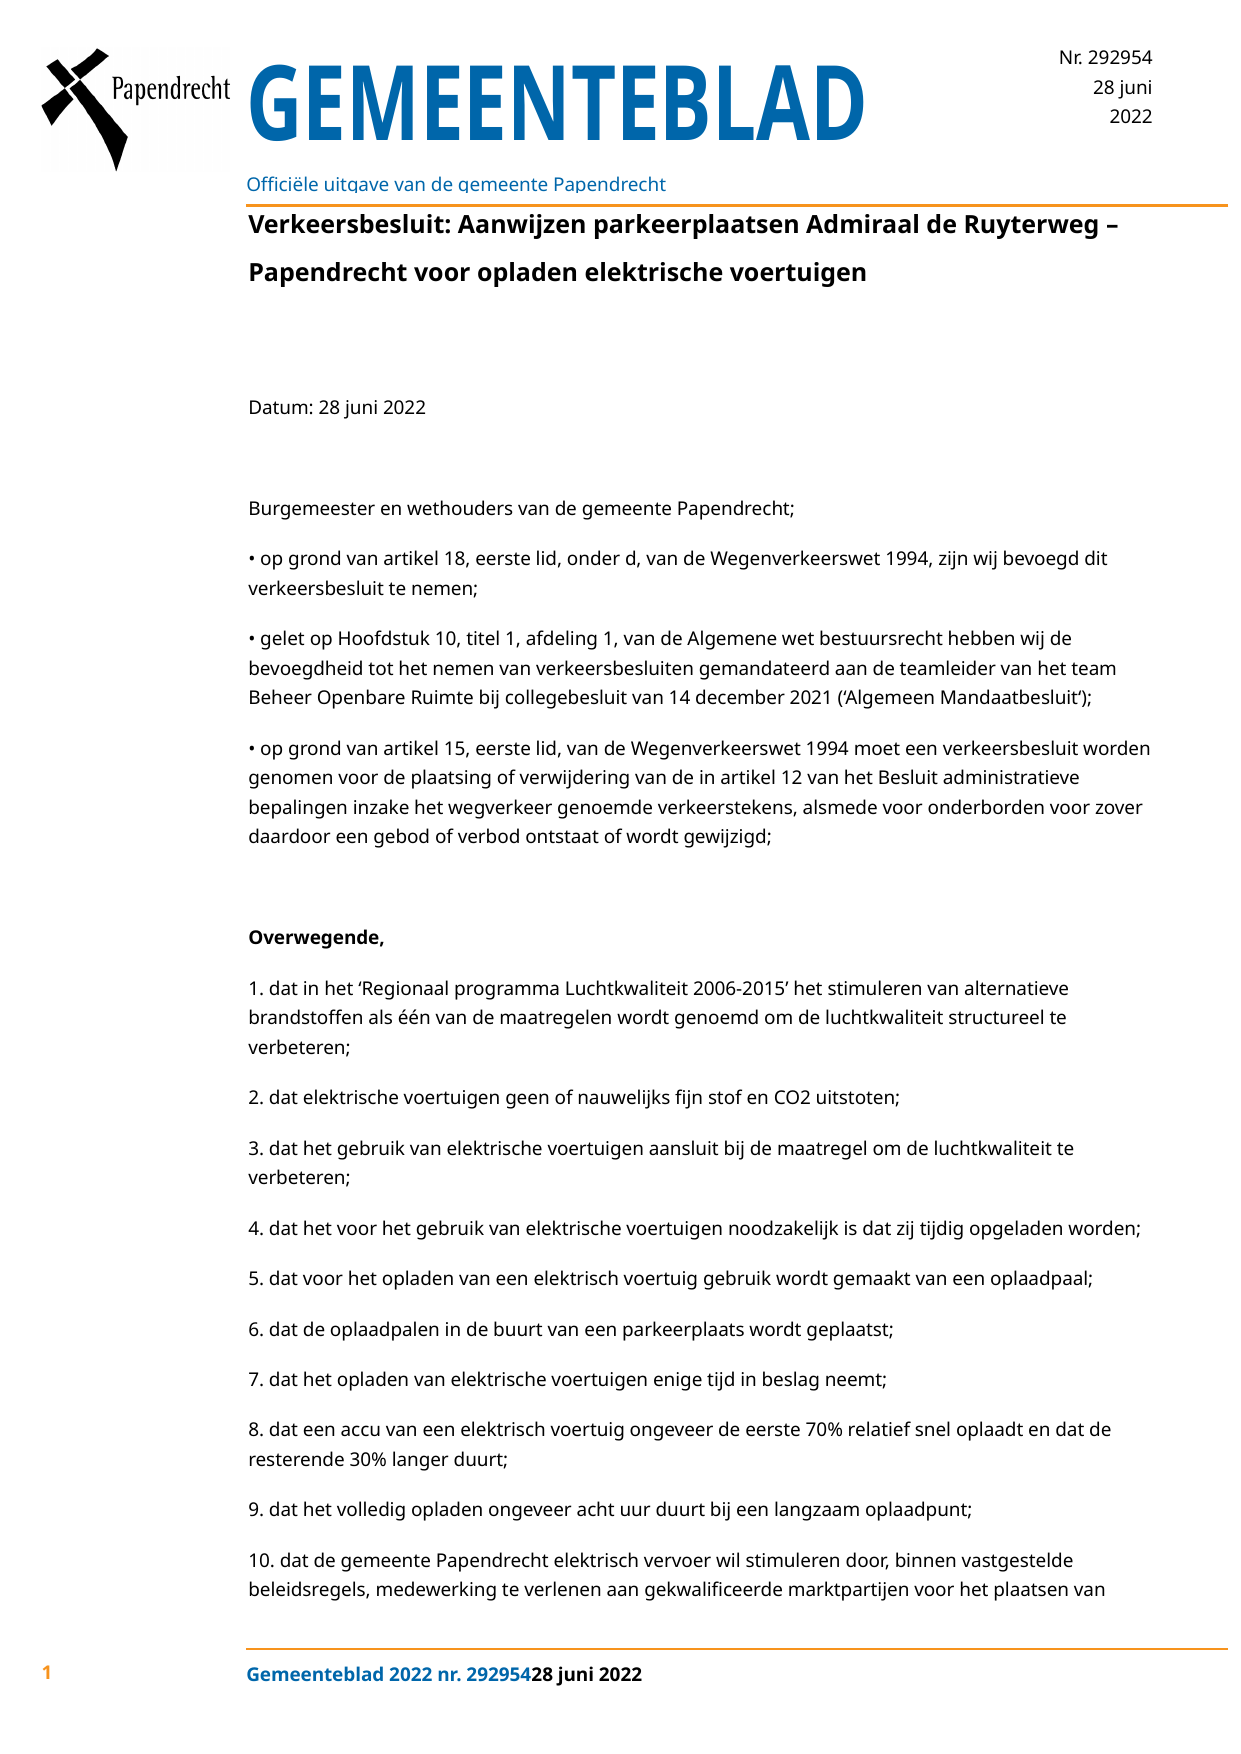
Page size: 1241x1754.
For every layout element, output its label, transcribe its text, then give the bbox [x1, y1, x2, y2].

picture [41, 47, 231, 172]
text • op grond van artikel 15, eerste lid, van de Wegenverkeerswet 1994 moet een verkeersbesluit worden genomen voor de plaatsing of verwijdering van de in artikel 12 van het Besluit administratieve bepalingen inzake het wegverkeer genoemde verkeerstekens, alsmede voor onderborden voor zover daardoor een gebod of verbod ontstaat of wordt gewijzigd; [248, 735, 1152, 849]
text 3. dat het gebruik van elektrische voertuigen aansluit bij de maatregel om de luchtkwaliteit te verbeteren; [248, 1135, 1152, 1190]
text Verkeersbesluit: Aanwijzen parkeerplaatsen Admiraal de Ruyterweg – Papendrecht voor opladen elektrische voertuigen [248, 207, 1152, 288]
text 6. dat de oplaadpalen in de buurt van een parkeerplaats wordt geplaatst; [248, 1316, 1152, 1341]
text Overwegende, [248, 924, 1152, 950]
text • gelet op Hoofdstuk 10, titel 1, afdeling 1, van de Algemene wet bestuursrecht hebben wij de bevoegdheid tot het nemen van verkeersbesluiten gemandateerd aan de teamleider van het team Beheer Openbare Ruimte bij collegebesluit van 14 december 2021 (‘Algemeen Mandaatbesluit‘); [248, 625, 1152, 710]
text 10. dat de gemeente Papendrecht elektrisch vervoer wil stimuleren door, binnen vastgestelde beleidsregels, medewerking te verlenen aan gekwalificeerde marktpartijen voor het plaatsen van [248, 1547, 1152, 1602]
text 4. dat het voor het gebruik van elektrische voertuigen noodzakelijk is dat zij tijdig opgeladen worden; [248, 1215, 1152, 1241]
text • op grond van artikel 18, eerste lid, onder d, van de Wegenverkeerswet 1994, zijn wij bevoegd dit verkeersbesluit te nemen; [248, 545, 1152, 601]
text 9. dat het volledig opladen ongeveer acht uur duurt bij een langzaam oplaadpunt; [248, 1497, 1152, 1522]
text 8. dat een accu van een elektrisch voertuig ongeveer de eerste 70% relatief snel oplaadt en dat de resterende 30% langer duurt; [248, 1417, 1152, 1472]
text Datum: 28 juni 2022 [248, 394, 1152, 420]
text Burgemeester en wethouders van de gemeente Papendrecht; [248, 495, 1152, 521]
text 2. dat elektrische voertuigen geen of nauwelijks fijn stof en CO2 uitstoten; [248, 1084, 1152, 1110]
text 1. dat in het ‘Regionaal programma Luchtkwaliteit 2006-2015’ het stimuleren van alternatieve brandstoffen als één van de maatregelen wordt genoemd om de luchtkwaliteit structureel te verbeteren; [248, 975, 1152, 1060]
text 5. dat voor het opladen van een elektrisch voertuig gebruik wordt gemaakt van een oplaadpaal; [248, 1265, 1152, 1291]
text 7. dat het opladen van elektrische voertuigen enige tijd in beslag neemt; [248, 1366, 1152, 1392]
